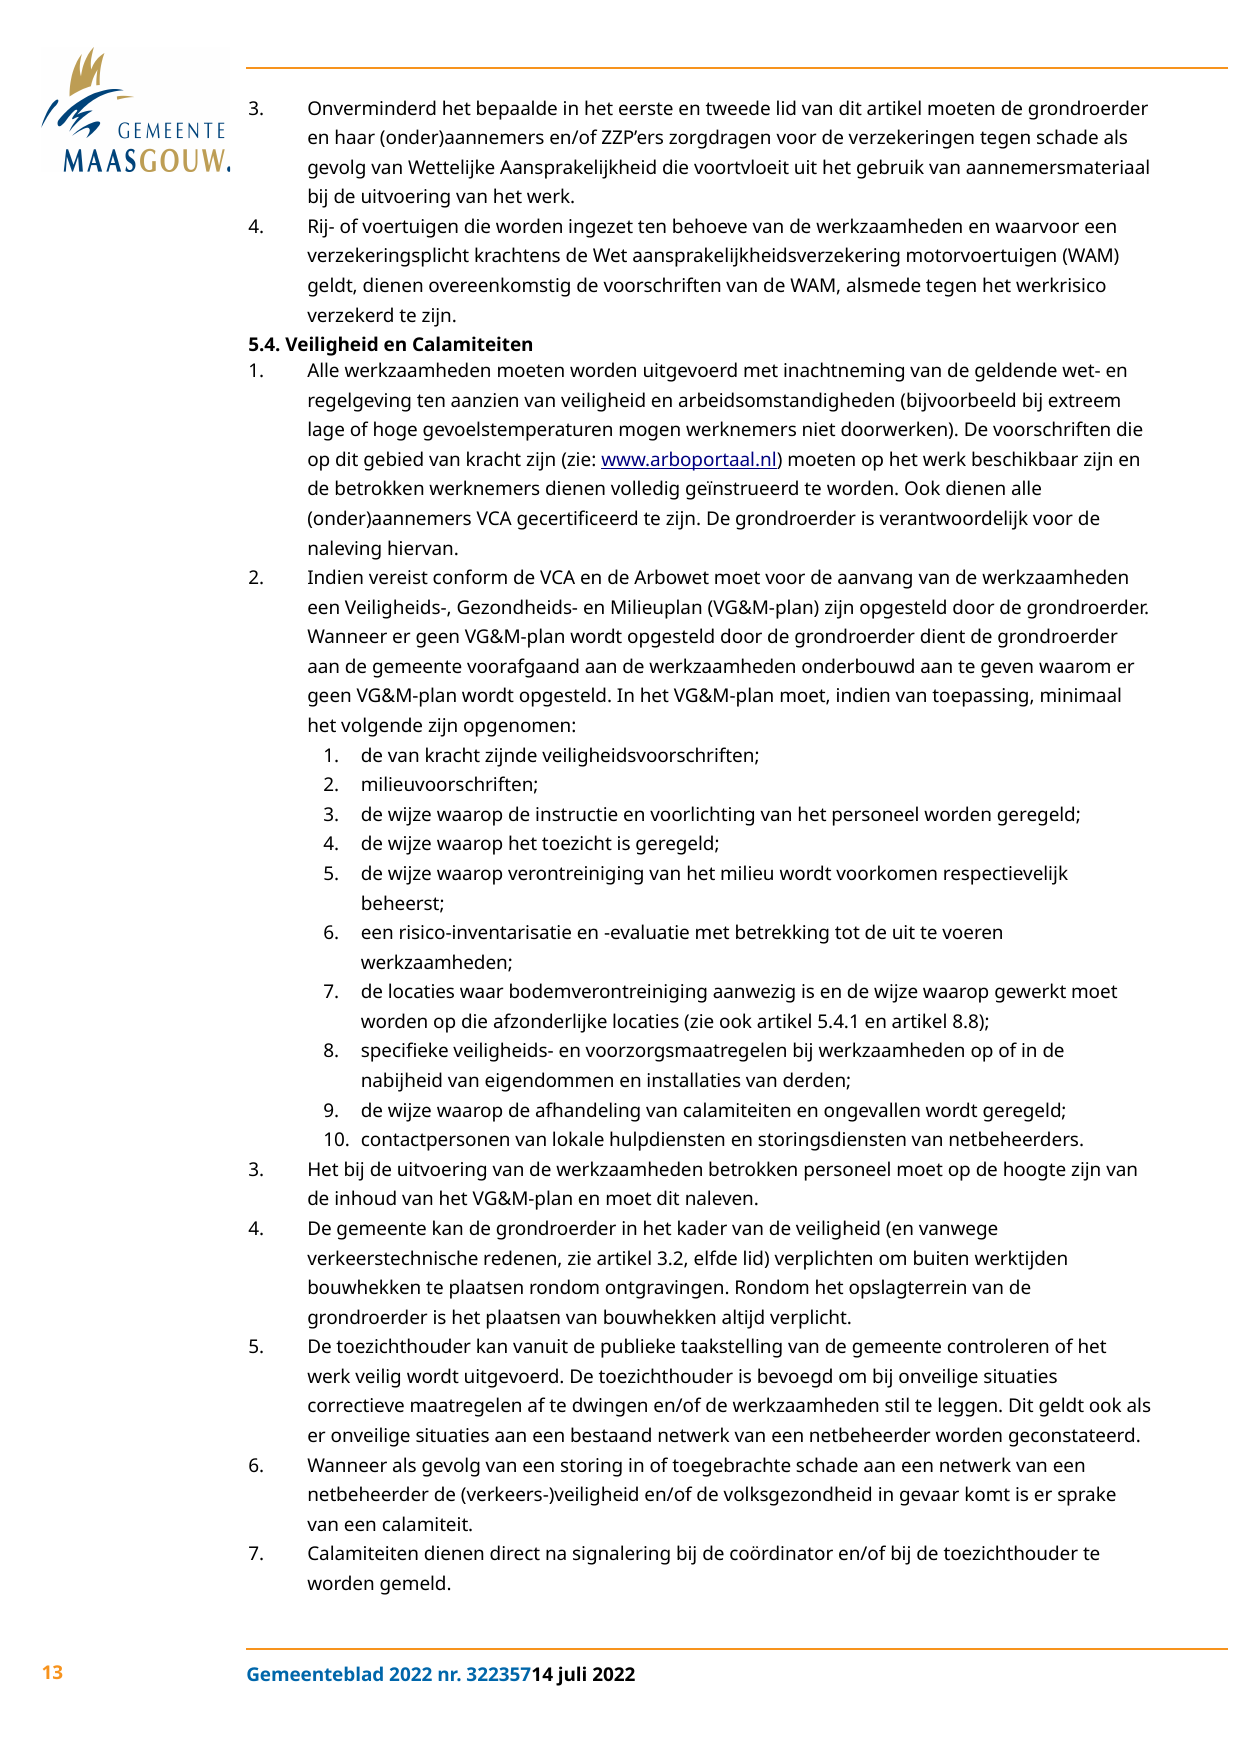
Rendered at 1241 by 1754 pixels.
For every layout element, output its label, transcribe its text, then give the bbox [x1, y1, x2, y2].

list De toezichthouder kan vanuit de publieke taakstelling van de gemeente controleren of het werk veilig wordt uitgevoerd. De toezichthouder is bevoegd om bij onveilige situaties correctieve maatregelen af te dwingen en/of de werkzaamheden stil te leggen. Dit geldt ook als er onveilige situaties aan een bestaand netwerk van een netbeheerder worden geconstateerd. [248, 1333, 1152, 1448]
list de locaties waar bodemverontreiniging aanwezig is en de wijze waarop gewerkt moet worden op die afzonderlijke locaties (zie ook artikel 5.4.1 en artikel 8.8); [323, 978, 1152, 1034]
list de wijze waarop de instructie en voorlichting van het personeel worden geregeld; [323, 801, 1152, 827]
list De gemeente kan de grondroerder in het kader van de veiligheid (en vanwege verkeerstechnische redenen, zie artikel 3.2, elfde lid) verplichten om buiten werktijden bouwhekken te plaatsen rondom ontgravingen. Rondom het opslagterrein van de grondroerder is het plaatsen van bouwhekken altijd verplicht. [248, 1215, 1152, 1329]
list Rij- of voertuigen die worden ingezet ten behoeve van de werkzaamheden en waarvoor een verzekeringsplicht krachtens de Wet aansprakelijkheidsverzekering motorvoertuigen (WAM) geldt, dienen overeenkomstig de voorschriften van de WAM, alsmede tegen het werkrisico verzekerd te zijn. [248, 213, 1152, 328]
list Alle werkzaamheden moeten worden uitgevoerd met inachtneming van de geldende wet- en regelgeving ten aanzien van veiligheid en arbeidsomstandigheden (bijvoorbeeld bij extreem lage of hoge gevoelstemperaturen mogen werknemers niet doorwerken). De voorschriften die op dit gebied van kracht zijn (zie: www.arboportaal.nl) moeten op het werk beschikbaar zijn en de betrokken werknemers dienen volledig geïnstrueerd te worden. Ook dienen alle (onder)aannemers VCA gecertificeerd te zijn. De grondroerder is verantwoordelijk voor de naleving hiervan. [248, 357, 1152, 560]
list Calamiteiten dienen direct na signalering bij de coördinator en/of bij de toezichthouder te worden gemeld. [248, 1541, 1152, 1596]
list de wijze waarop de afhandeling van calamiteiten en ongevallen wordt geregeld; [323, 1097, 1152, 1122]
list Indien vereist conform de VCA en de Arbowet moet voor de aanvang van de werkzaamheden een Veiligheids-, Gezondheids- en Milieuplan (VG&M-plan) zijn opgesteld door de grondroerder. Wanneer er geen VG&M-plan wordt opgesteld door de grondroerder dient de grondroerder aan de gemeente voorafgaand aan de werkzaamheden onderbouwd aan te geven waarom er geen VG&M-plan wordt opgesteld. In het VG&M-plan moet, indien van toepassing, minimaal het volgende zijn opgenomen: [248, 564, 1152, 738]
list milieuvoorschriften; [323, 771, 1152, 797]
list Het bij de uitvoering van de werkzaamheden betrokken personeel moet op de hoogte zijn van de inhoud van het VG&M-plan en moet dit naleven. [248, 1156, 1152, 1211]
picture [41, 47, 231, 172]
list de wijze waarop het toezicht is geregeld; [323, 831, 1152, 856]
list specifieke veiligheids- en voorzorgsmaatregelen bij werkzaamheden op of in de nabijheid van eigendommen en installaties van derden; [323, 1038, 1152, 1093]
list Wanneer als gevolg van een storing in of toegebrachte schade aan een netwerk van een netbeheerder de (verkeers-)veiligheid en/of de volksgezondheid in gevaar komt is er sprake van een calamiteit. [248, 1452, 1152, 1537]
list de van kracht zijnde veiligheidsvoorschriften; [323, 742, 1152, 767]
list Onverminderd het bepaalde in het eerste en tweede lid van dit artikel moeten de grondroerder en haar (onder)aannemers en/of ZZP’ers zorgdragen voor de verzekeringen tegen schade als gevolg van Wettelijke Aansprakelijkheid die voortvloeit uit het gebruik van aannemersmateriaal bij de uitvoering van het werk. [248, 95, 1152, 209]
list de wijze waarop verontreiniging van het milieu wordt voorkomen respectievelijk beheerst; [323, 860, 1152, 915]
text 5.4. Veiligheid en Calamiteiten [248, 331, 1152, 357]
list contactpersonen van lokale hulpdiensten en storingsdiensten van netbeheerders. [323, 1126, 1152, 1152]
list een risico-inventarisatie en -evaluatie met betrekking tot de uit te voeren werkzaamheden; [323, 919, 1152, 974]
